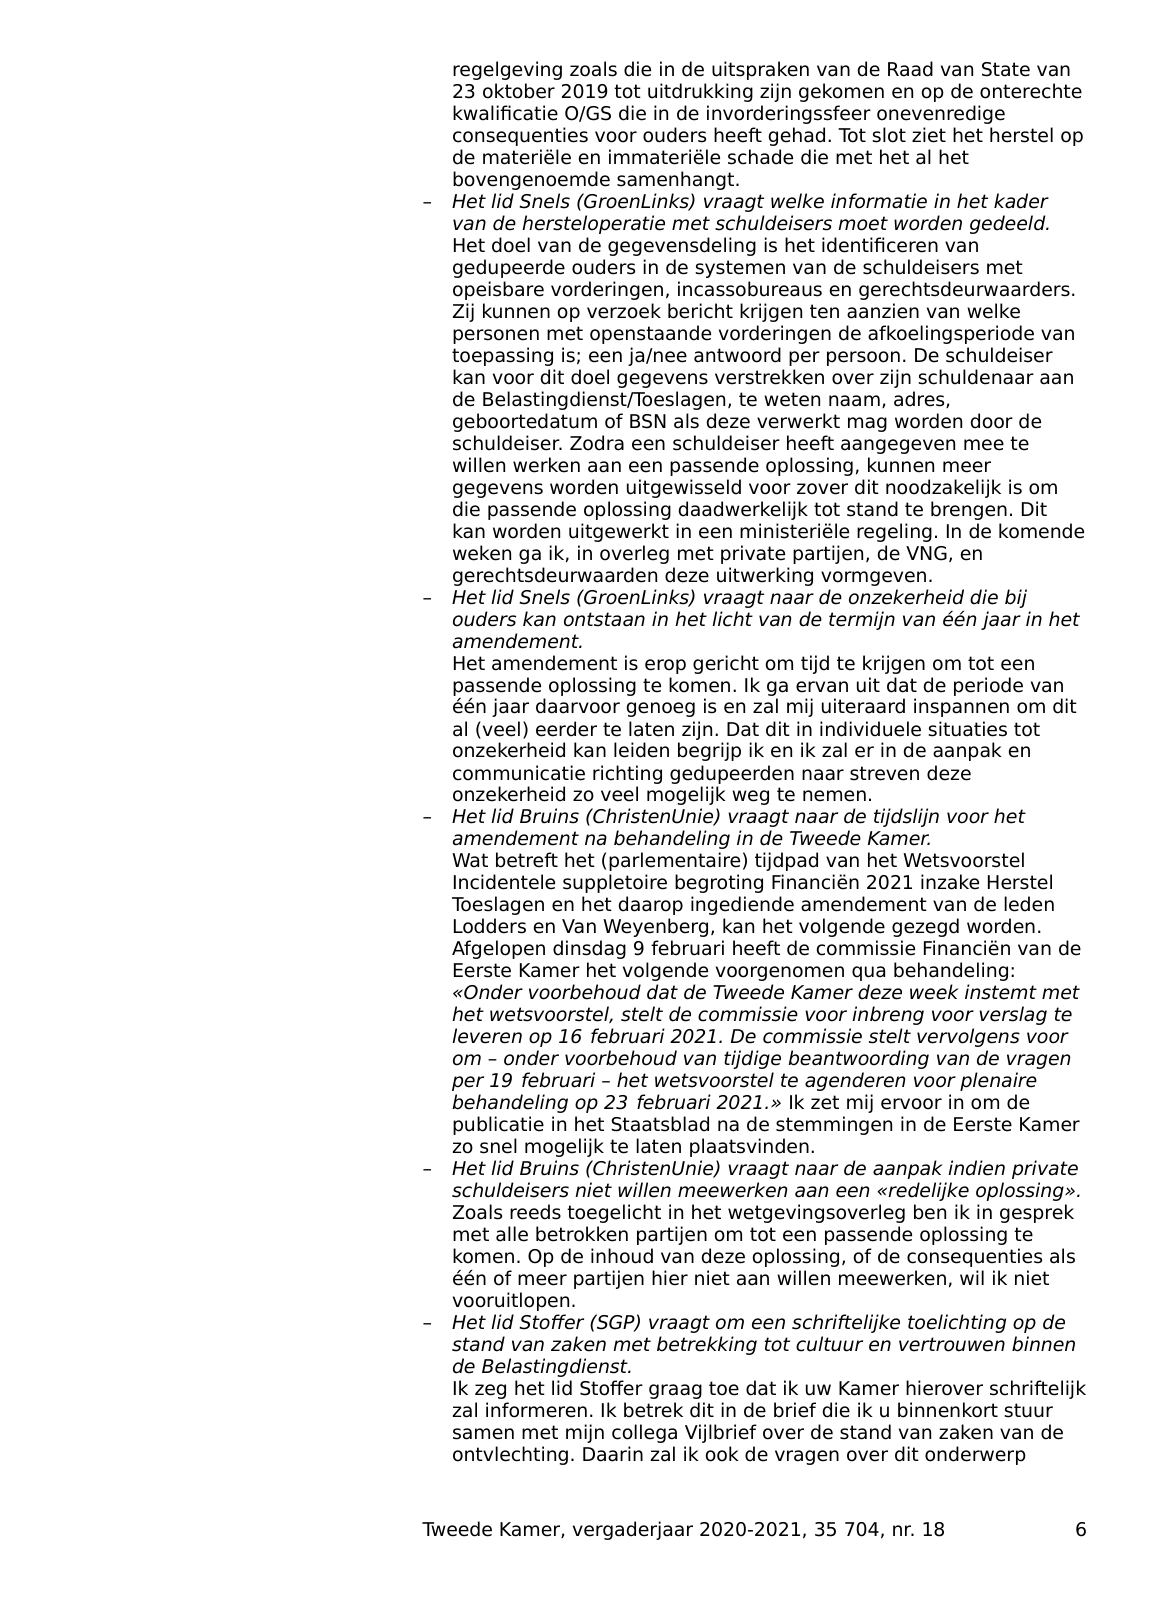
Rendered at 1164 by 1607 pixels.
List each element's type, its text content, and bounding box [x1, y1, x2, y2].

text – Het lid Bruins (ChristenUnie) vraagt naar de tijdslijn voor het amendement na behandeling in de Tweede Kamer. [422, 806, 1087, 850]
text Het doel van de gegevensdeling is het identificeren van gedupeerde ouders in de systemen van de schuldeisers met opeisbare vorderingen, incassobureaus en gerechtsdeurwaarders. Zij kunnen op verzoek bericht krijgen ten aanzien van welke personen met openstaande vorderingen de afkoelingsperiode van toepassing is; een ja/nee antwoord per persoon. De schuldeiser kan voor dit doel gegevens verstrekken over zijn schuldenaar aan de Belastingdienst/Toeslagen, te weten naam, adres, geboortedatum of BSN als deze verwerkt mag worden door de schuldeiser. Zodra een schuldeiser heeft aangegeven mee te willen werken aan een passende oplossing, kunnen meer gegevens worden uitgewisseld voor zover dit noodzakelijk is om die passende oplossing daadwerkelijk tot stand te brengen. Dit kan worden uitgewerkt in een ministeriële regeling. In de komende weken ga ik, in overleg met private partijen, de VNG, en gerechtsdeurwaarden deze uitwerking vormgeven. [452, 235, 1087, 587]
text – Het lid Snels (GroenLinks) vraagt naar de onzekerheid die bij ouders kan ontstaan in het licht van de termijn van één jaar in het amendement. [422, 587, 1087, 652]
text – Het lid Bruins (ChristenUnie) vraagt naar de aanpak indien private schuldeisers niet willen meewerken aan een «redelijke oplossing». [422, 1158, 1087, 1202]
text – Het lid Snels (GroenLinks) vraagt welke informatie in het kader van de hersteloperatie met schuldeisers moet worden gedeeld. [422, 191, 1087, 235]
text Zoals reeds toegelicht in het wetgevingsoverleg ben ik in gesprek met alle betrokken partijen om tot een passende oplossing te komen. Op de inhoud van deze oplossing, of de consequenties als één of meer partijen hier niet aan willen meewerken, wil ik niet vooruitlopen. [452, 1202, 1087, 1312]
text Ik zeg het lid Stoffer graag toe dat ik uw Kamer hierover schriftelijk zal informeren. Ik betrek dit in de brief die ik u binnenkort stuur samen met mijn collega Vijlbrief over de stand van zaken van de ontvlechting. Daarin zal ik ook de vragen over dit onderwerp [452, 1378, 1087, 1466]
text Het amendement is erop gericht om tijd te krijgen om tot een passende oplossing te komen. Ik ga ervan uit dat de periode van één jaar daarvoor genoeg is en zal mij uiteraard inspannen om dit al (veel) eerder te laten zijn. Dat dit in individuele situaties tot onzekerheid kan leiden begrijp ik en ik zal er in de aanpak en communicatie richting gedupeerden naar streven deze onzekerheid zo veel mogelijk weg te nemen. [452, 652, 1087, 806]
text «Onder voorbehoud dat de Tweede Kamer deze week instemt met het wetsvoorstel, stelt de commissie voor inbreng voor verslag te leveren op 16 februari 2021. De commissie stelt vervolgens voor om – onder voorbehoud van tijdige beantwoording van de vragen per 19 februari – het wetsvoorstel te agenderen voor plenaire behandeling op 23 februari 2021.» Ik zet mij ervoor in om de publicatie in het Staatsblad na de stemmingen in de Eerste Kamer zo snel mogelijk te laten plaatsvinden. [452, 982, 1087, 1158]
text – Het lid Stoffer (SGP) vraagt om een schriftelijke toelichting op de stand van zaken met betrekking tot cultuur en vertrouwen binnen de Belastingdienst. [422, 1312, 1087, 1378]
text regelgeving zoals die in de uitspraken van de Raad van State van 23 oktober 2019 tot uitdrukking zijn gekomen en op de onterechte kwalificatie O/GS die in de invorderingssfeer onevenredige consequenties voor ouders heeft gehad. Tot slot ziet het herstel op de materiële en immateriële schade die met het al het bovengenoemde samenhangt. [452, 59, 1087, 191]
text Wat betreft het (parlementaire) tijdpad van het Wetsvoorstel Incidentele suppletoire begroting Financiën 2021 inzake Herstel Toeslagen en het daarop ingediende amendement van de leden Lodders en Van Weyenberg, kan het volgende gezegd worden. Afgelopen dinsdag 9 februari heeft de commissie Financiën van de Eerste Kamer het volgende voorgenomen qua behandeling: [452, 850, 1087, 982]
